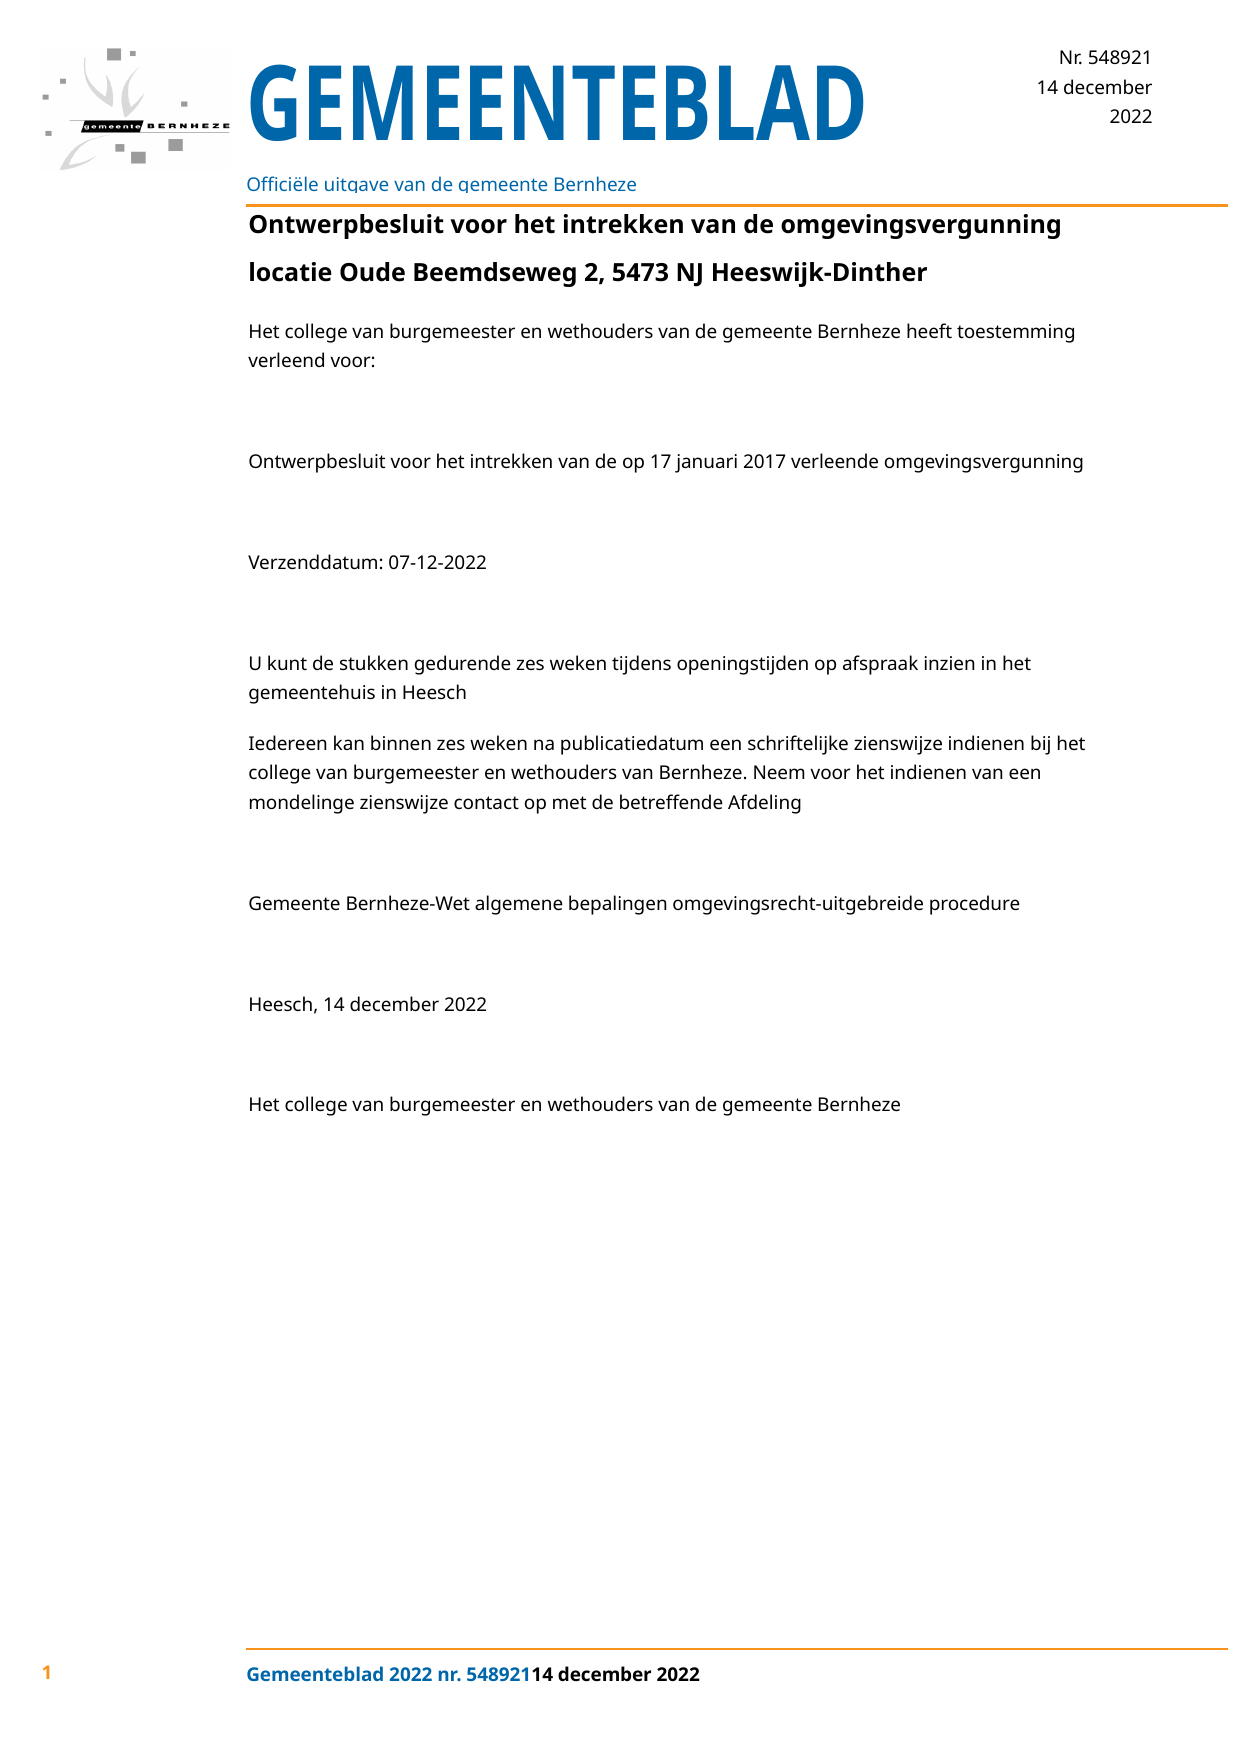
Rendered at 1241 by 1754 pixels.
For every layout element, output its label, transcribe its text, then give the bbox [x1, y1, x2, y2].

text U kunt de stukken gedurende zes weken tijdens openingstijden op afspraak inzien in het gemeentehuis in Heesch [248, 650, 1152, 705]
text Iedereen kan binnen zes weken na publicatiedatum een schriftelijke zienswijze indienen bij het college van burgemeester en wethouders van Bernheze. Neem voor het indienen van een mondelinge zienswijze contact op met de betreffende Afdeling [248, 730, 1152, 815]
text Ontwerpbesluit voor het intrekken van de omgevingsvergunning locatie Oude Beemdseweg 2, 5473 NJ Heeswijk-Dinther [248, 207, 1152, 288]
text Heesch, 14 december 2022 [248, 991, 1152, 1017]
text Het college van burgemeester en wethouders van de gemeente Bernheze heeft toestemming verleend voor: [248, 318, 1152, 373]
text Verzenddatum: 07-12-2022 [248, 549, 1152, 575]
text Ontwerpbesluit voor het intrekken van de op 17 januari 2017 verleende omgevingsvergunning [248, 448, 1152, 474]
text Gemeente Bernheze-Wet algemene bepalingen omgevingsrecht-uitgebreide procedure [248, 890, 1152, 916]
picture [41, 47, 231, 172]
text Het college van burgemeester en wethouders van de gemeente Bernheze [248, 1092, 1152, 1117]
